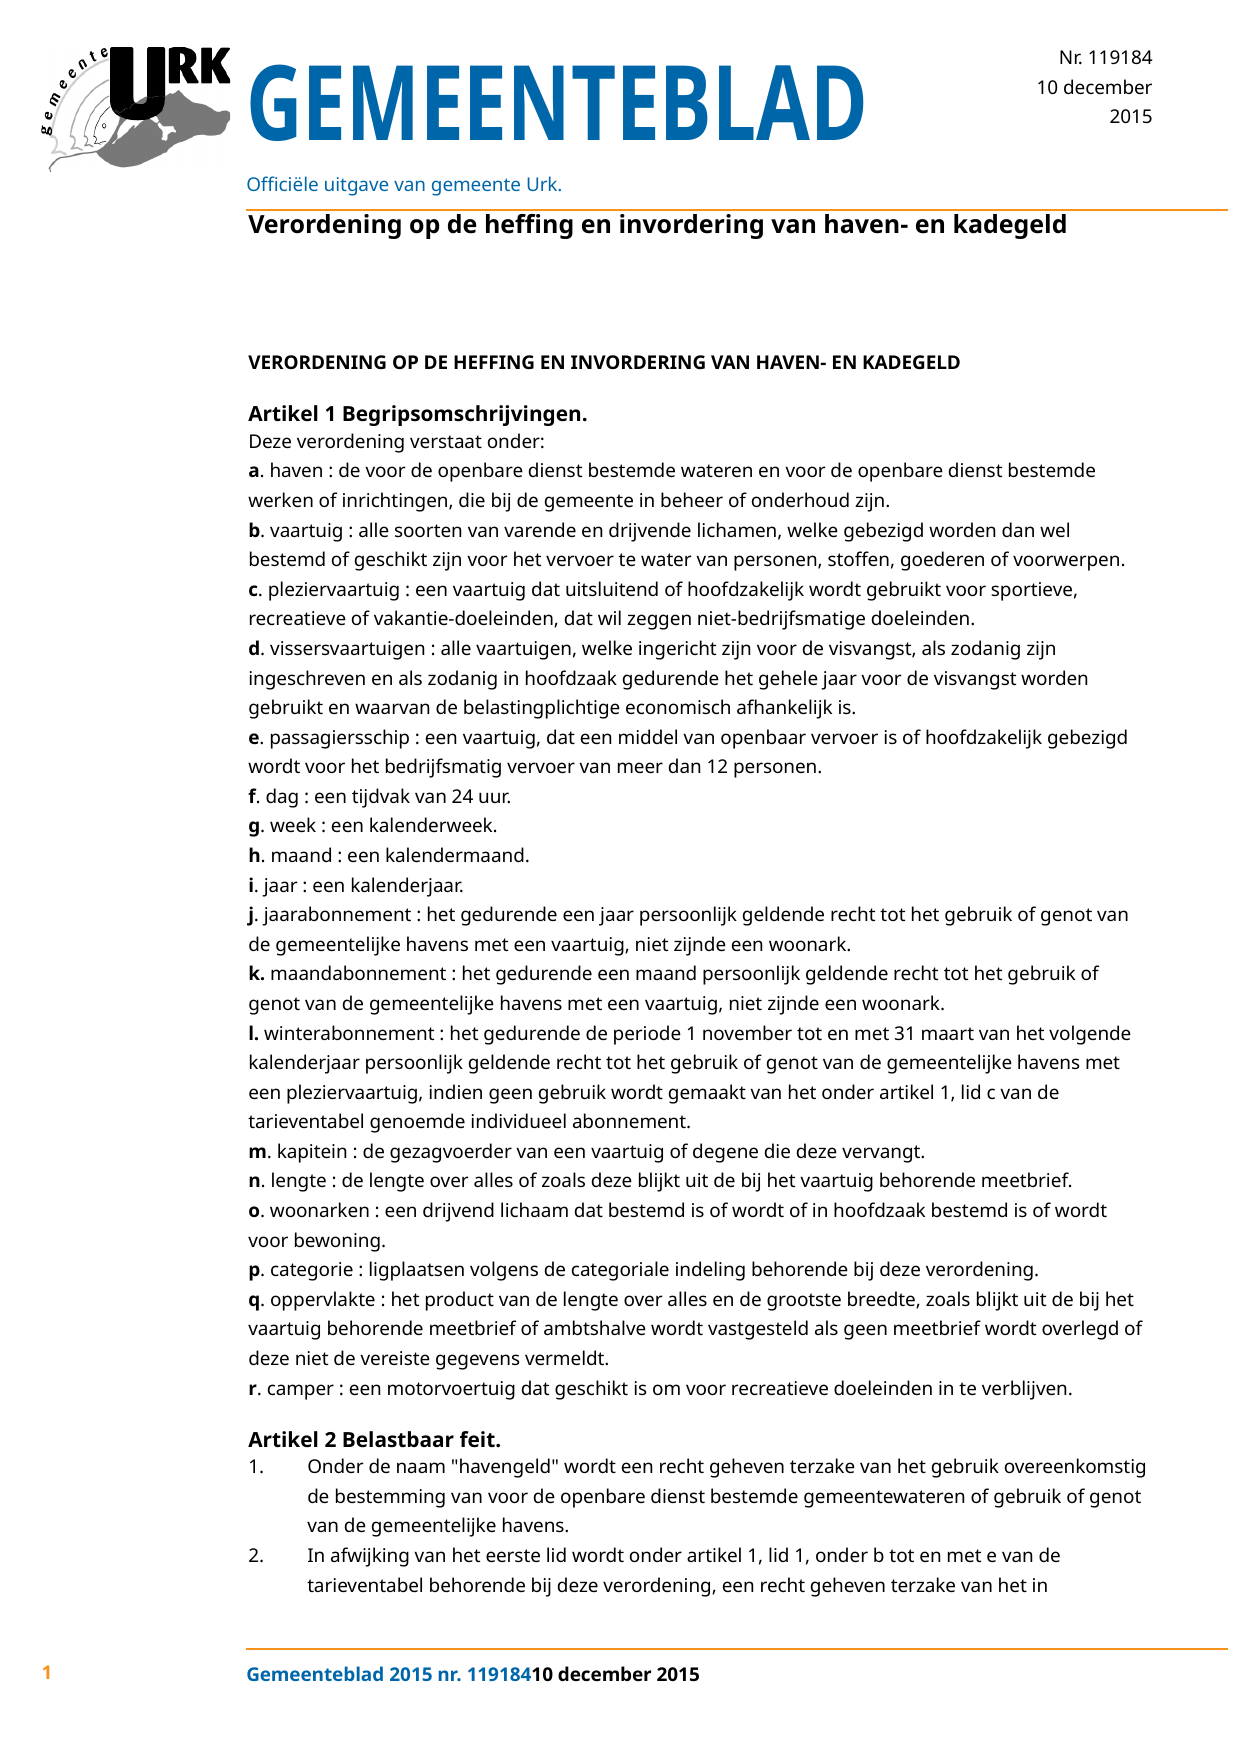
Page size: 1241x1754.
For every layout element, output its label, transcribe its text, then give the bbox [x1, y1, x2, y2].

text r. camper : een motorvoertuig dat geschikt is om voor recreatieve doeleinden in te verblijven. [248, 1375, 1152, 1400]
text h. maand : een kalendermaand. [248, 842, 1152, 868]
list In afwijking van het eerste lid wordt onder artikel 1, lid 1, onder b tot en met e van de tarieventabel behorende bij deze verordening, een recht geheven terzake van het in [248, 1542, 1152, 1598]
text b. vaartuig : alle soorten van varende en drijvende lichamen, welke gebezigd worden dan wel bestemd of geschikt zijn voor het vervoer te water van personen, stoffen, goederen of voorwerpen. [248, 517, 1152, 572]
text g. week : een kalenderweek. [248, 813, 1152, 838]
text Artikel 1 Begripsomschrijvingen. [248, 399, 1152, 428]
text Deze verordening verstaat onder: [248, 428, 1152, 454]
text c. pleziervaartuig : een vaartuig dat uitsluitend of hoofdzakelijk wordt gebruikt voor sportieve, recreatieve of vakantie-doeleinden, dat wil zeggen niet-bedrijfsmatige doeleinden. [248, 576, 1152, 631]
list Onder de naam "havengeld" wordt een recht geheven terzake van het gebruik overeenkomstig de bestemming van voor de openbare dienst bestemde gemeentewateren of gebruik of genot van de gemeentelijke havens. [248, 1453, 1152, 1538]
text j. jaarabonnement : het gedurende een jaar persoonlijk geldende recht tot het gebruik of genot van de gemeentelijke havens met een vaartuig, niet zijnde een woonark. [248, 901, 1152, 957]
text k. maandabonnement : het gedurende een maand persoonlijk geldende recht tot het gebruik of genot van de gemeentelijke havens met een vaartuig, niet zijnde een woonark. [248, 961, 1152, 1016]
text q. oppervlakte : het product van de lengte over alles en de grootste breedte, zoals blijkt uit de bij het vaartuig behorende meetbrief of ambtshalve wordt vastgesteld als geen meetbrief wordt overlegd of deze niet de vereiste gegevens vermeldt. [248, 1286, 1152, 1371]
text Artikel 2 Belastbaar feit. [248, 1425, 1152, 1453]
text Verordening op de heffing en invordering van haven- en kadegeld [248, 211, 1152, 241]
text m. kapitein : de gezagvoerder van een vaartuig of degene die deze vervangt. [248, 1138, 1152, 1164]
text d. vissersvaartuigen : alle vaartuigen, welke ingericht zijn voor de visvangst, als zodanig zijn ingeschreven en als zodanig in hoofdzaak gedurende het gehele jaar voor de visvangst worden gebruikt en waarvan de belastingplichtige economisch afhankelijk is. [248, 635, 1152, 720]
picture [41, 47, 231, 172]
text n. lengte : de lengte over alles of zoals deze blijkt uit de bij het vaartuig behorende meetbrief. [248, 1168, 1152, 1193]
text VERORDENING OP DE HEFFING EN INVORDERING VAN HAVEN- EN KADEGELD [248, 349, 1152, 375]
text p. categorie : ligplaatsen volgens de categoriale indeling behorende bij deze verordening. [248, 1256, 1152, 1282]
text o. woonarken : een drijvend lichaam dat bestemd is of wordt of in hoofdzaak bestemd is of wordt voor bewoning. [248, 1197, 1152, 1252]
text e. passagiersschip : een vaartuig, dat een middel van openbaar vervoer is of hoofdzakelijk gebezigd wordt voor het bedrijfsmatig vervoer van meer dan 12 personen. [248, 724, 1152, 779]
text a. haven : de voor de openbare dienst bestemde wateren en voor de openbare dienst bestemde werken of inrichtingen, die bij de gemeente in beheer of onderhoud zijn. [248, 458, 1152, 513]
text i. jaar : een kalenderjaar. [248, 872, 1152, 897]
text f. dag : een tijdvak van 24 uur. [248, 783, 1152, 809]
text l. winterabonnement : het gedurende de periode 1 november tot en met 31 maart van het volgende kalenderjaar persoonlijk geldende recht tot het gebruik of genot van de gemeentelijke havens met een pleziervaartuig, indien geen gebruik wordt gemaakt van het onder artikel 1, lid c van de tarieventabel genoemde individueel abonnement. [248, 1020, 1152, 1134]
